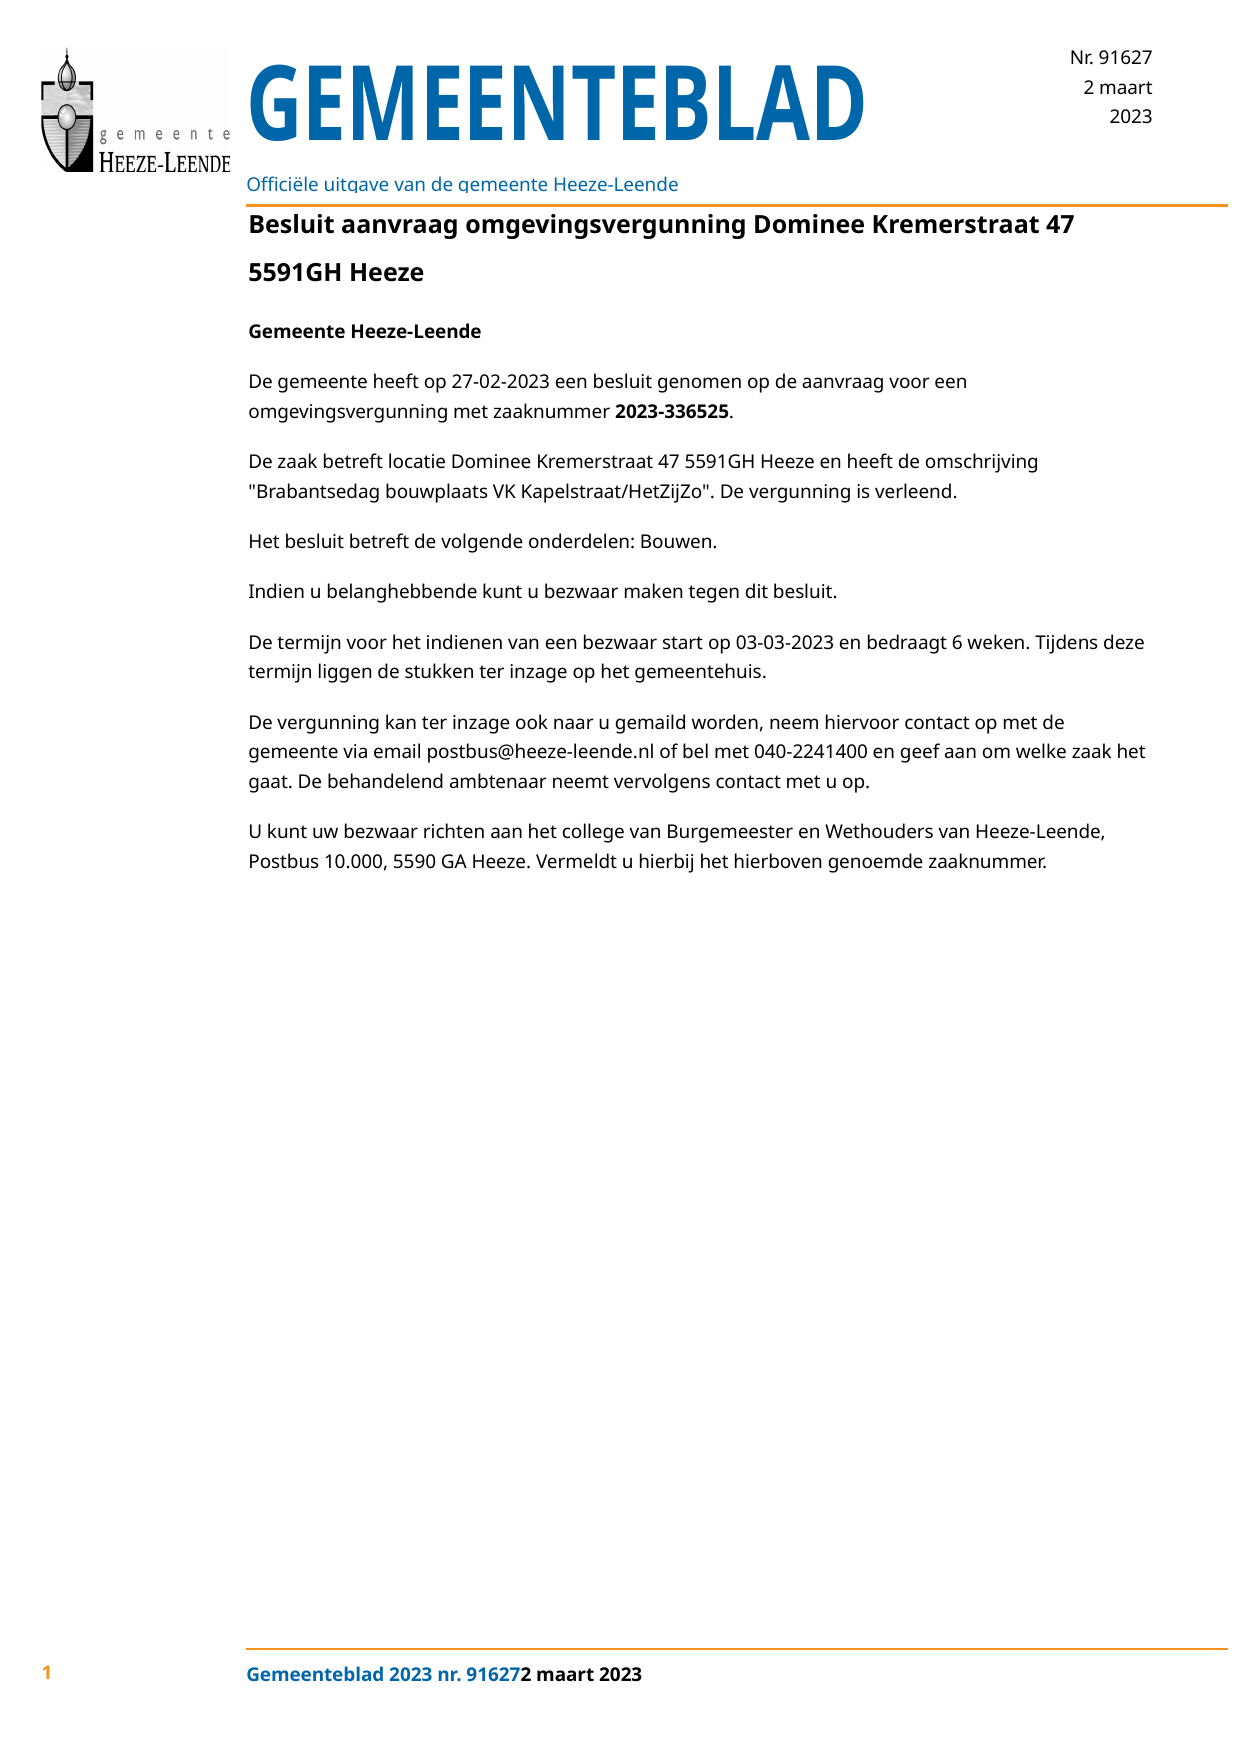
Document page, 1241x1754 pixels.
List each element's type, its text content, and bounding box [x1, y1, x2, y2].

text De gemeente heeft op 27-02-2023 een besluit genomen op de aanvraag voor een omgevingsvergunning met zaaknummer 2023-336525. [248, 368, 1152, 424]
text Gemeente Heeze-Leende [248, 318, 1152, 344]
text De zaak betreft locatie Dominee Kremerstraat 47 5591GH Heeze en heeft de omschrijving "Brabantsedag bouwplaats VK Kapelstraat/HetZijZo". De vergunning is verleend. [248, 448, 1152, 504]
text Besluit aanvraag omgevingsvergunning Dominee Kremerstraat 47 5591GH Heeze [248, 207, 1152, 288]
text U kunt uw bezwaar richten aan het college van Burgemeester en Wethouders van Heeze-Leende, Postbus 10.000, 5590 GA Heeze. Vermeldt u hierbij het hierboven genoemde zaaknummer. [248, 819, 1152, 874]
picture [41, 47, 231, 172]
text Indien u belanghebbende kunt u bezwaar maken tegen dit besluit. [248, 579, 1152, 604]
text De vergunning kan ter inzage ook naar u gemaild worden, neem hiervoor contact op met de gemeente via email postbus@heeze-leende.nl of bel met 040-2241400 en geef aan om welke zaak het gaat. De behandelend ambtenaar neemt vervolgens contact met u op. [248, 709, 1152, 794]
text Het besluit betreft de volgende onderdelen: Bouwen. [248, 528, 1152, 554]
text De termijn voor het indienen van een bezwaar start op 03-03-2023 en bedraagt 6 weken. Tijdens deze termijn liggen de stukken ter inzage op het gemeentehuis. [248, 629, 1152, 684]
